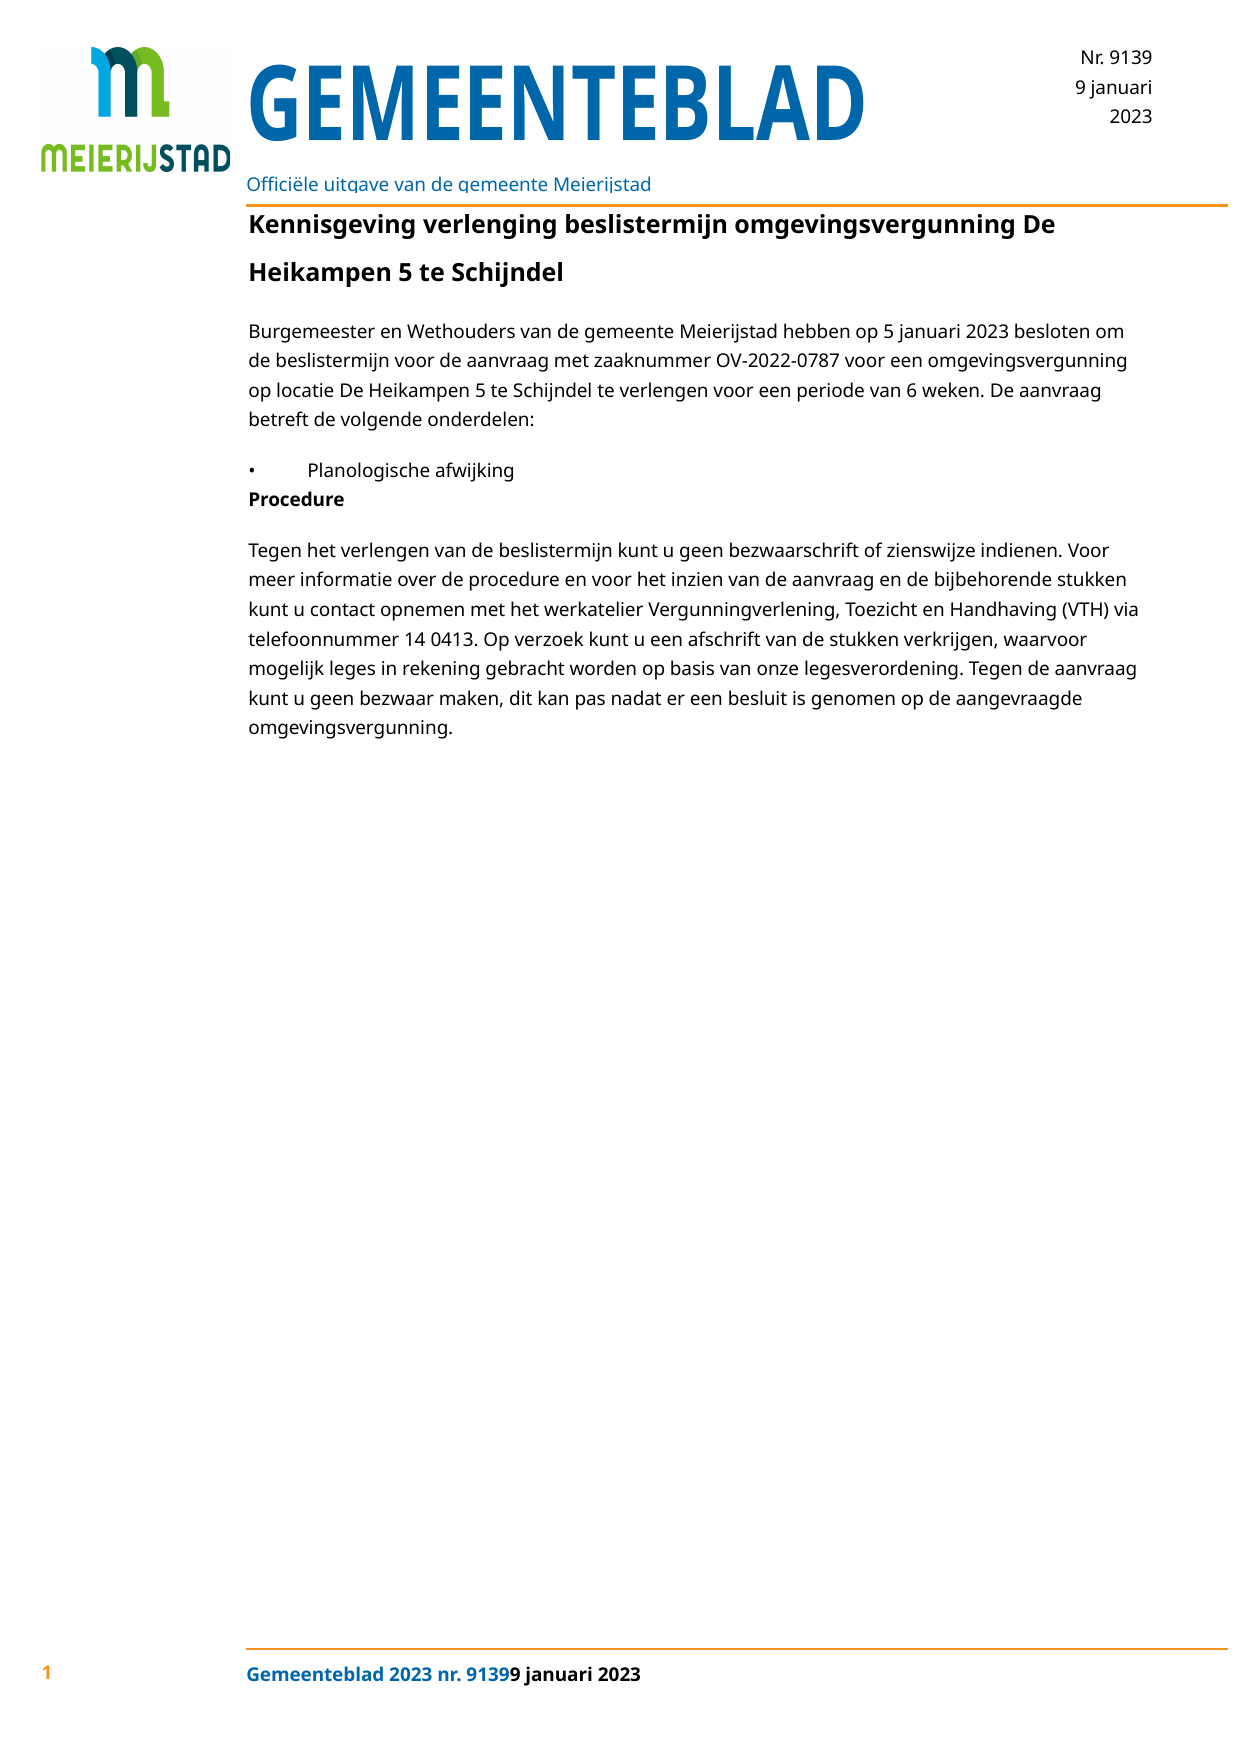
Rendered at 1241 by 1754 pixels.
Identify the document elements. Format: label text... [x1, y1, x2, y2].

text Procedure [248, 487, 1152, 512]
text Burgemeester en Wethouders van de gemeente Meierijstad hebben op 5 januari 2023 besloten om de beslistermijn voor de aanvraag met zaaknummer OV-2022-0787 voor een omgevingsvergunning op locatie De Heikampen 5 te Schijndel te verlengen voor een periode van 6 weken. De aanvraag betreft de volgende onderdelen: [248, 318, 1152, 432]
text Kennisgeving verlenging beslistermijn omgevingsvergunning De Heikampen 5 te Schijndel [248, 207, 1152, 288]
picture [41, 47, 231, 172]
text Tegen het verlengen van de beslistermijn kunt u geen bezwaarschrift of zienswijze indienen. Voor meer informatie over de procedure en voor het inzien van de aanvraag en de bijbehorende stukken kunt u contact opnemen met het werkatelier Vergunningverlening, Toezicht en Handhaving (VTH) via telefoonnummer 14 0413. Op verzoek kunt u een afschrift van de stukken verkrijgen, waarvoor mogelijk leges in rekening gebracht worden op basis van onze legesverordening. Tegen de aanvraag kunt u geen bezwaar maken, dit kan pas nadat er een besluit is genomen op de aangevraagde omgevingsvergunning. [248, 537, 1152, 740]
list Planologische afwijking [248, 457, 1152, 483]
